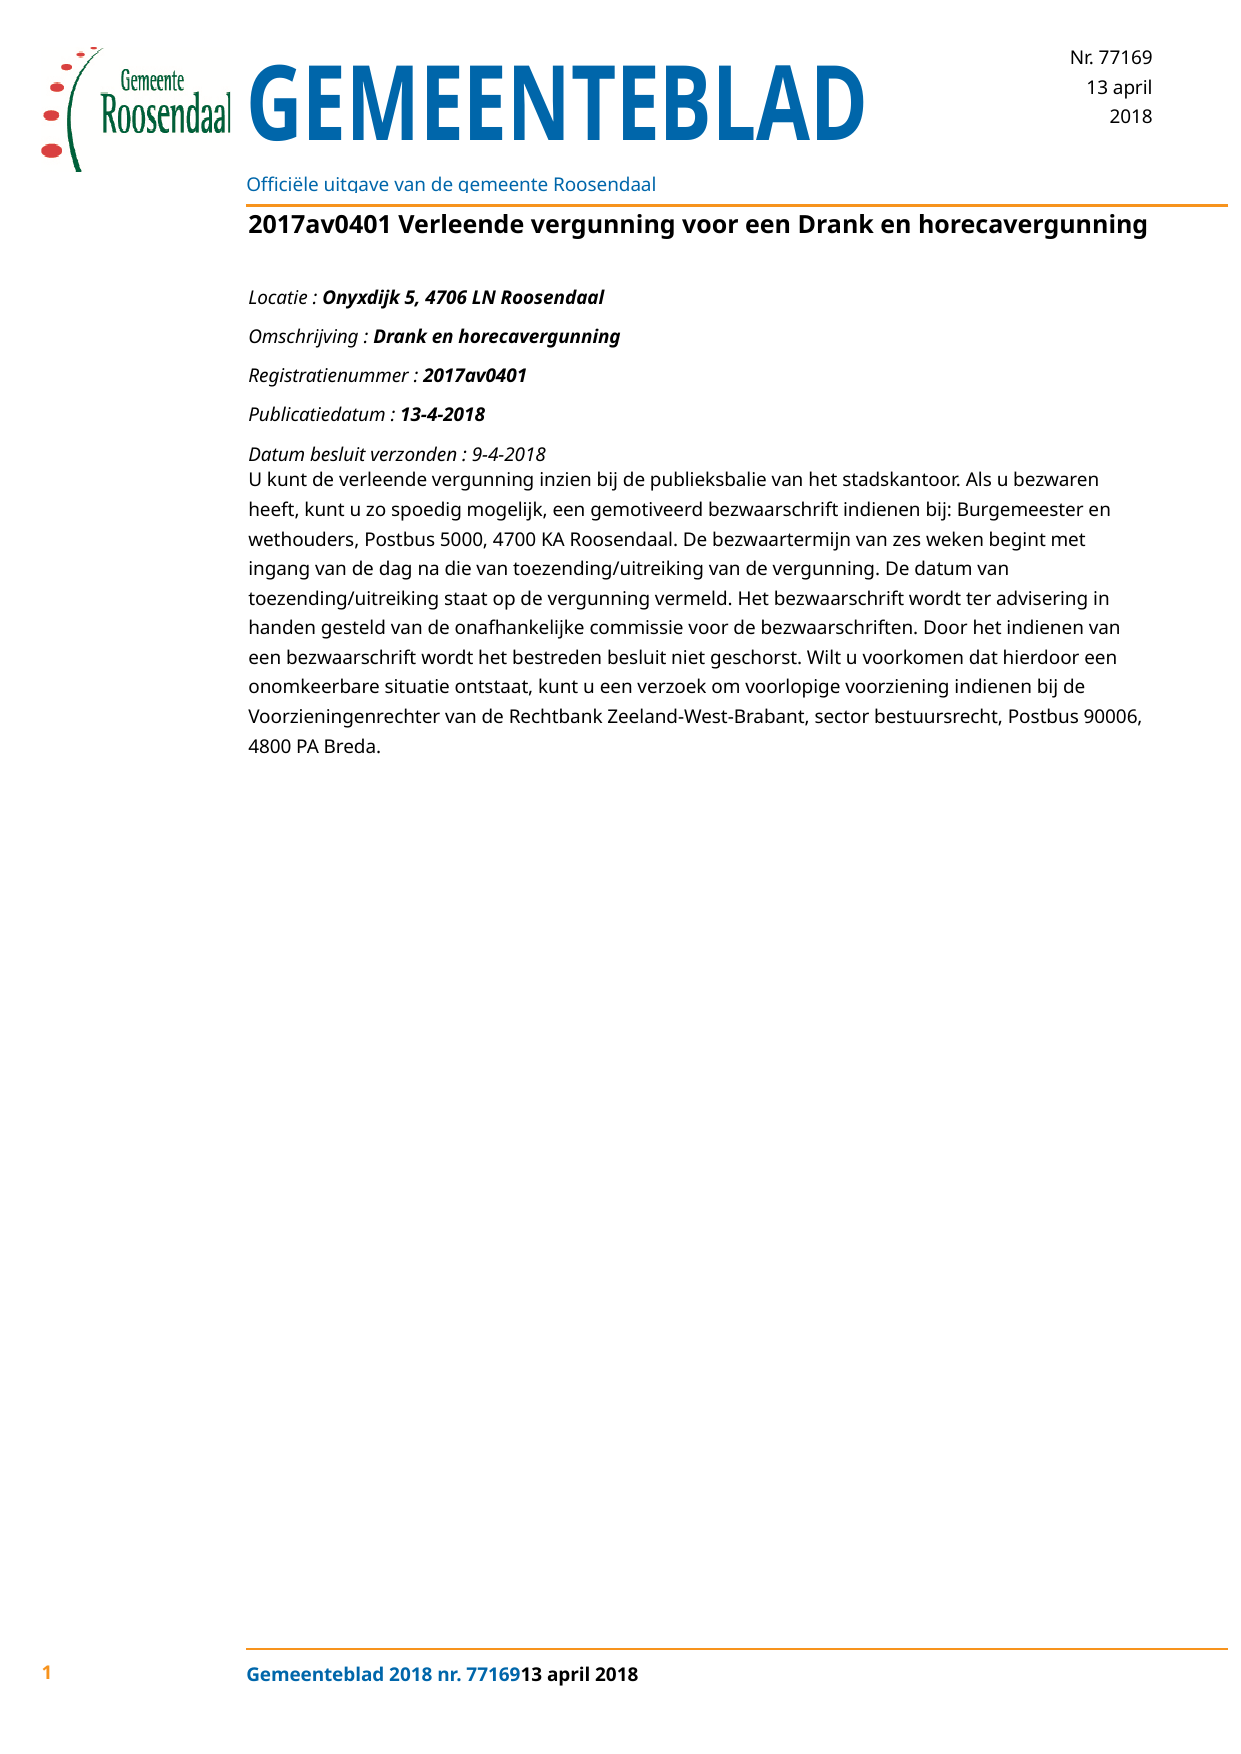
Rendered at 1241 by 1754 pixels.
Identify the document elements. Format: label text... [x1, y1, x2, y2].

text 2017av0401 Verleende vergunning voor een Drank en horecavergunning [248, 207, 1152, 241]
text Omschrijving : Drank en horecavergunning [248, 323, 1152, 349]
text Locatie : Onyxdijk 5, 4706 LN Roosendaal [248, 284, 1152, 309]
text Publicatiedatum : 13-4-2018 [248, 402, 1152, 427]
text Datum besluit verzonden : 9-4-2018 [248, 441, 1152, 467]
text U kunt de verleende vergunning inzien bij de publieksbalie van het stadskantoor. Als u bezwaren heeft, kunt u zo spoedig mogelijk, een gemotiveerd bezwaarschrift indienen bij: Burgemeester en wethouders, Postbus 5000, 4700 KA Roosendaal. De bezwaartermijn van zes weken begint met ingang van de dag na die van toezending/uitreiking van de vergunning. De datum van toezending/uitreiking staat op de vergunning vermeld. Het bezwaarschrift wordt ter advisering in handen gesteld van de onafhankelijke commissie voor de bezwaarschriften. Door het indienen van een bezwaarschrift wordt het bestreden besluit niet geschorst. Wilt u voorkomen dat hierdoor een onomkeerbare situatie ontstaat, kunt u een verzoek om voorlopige voorziening indienen bij de Voorzieningenrechter van de Rechtbank Zeeland-West-Brabant, sector bestuursrecht, Postbus 90006, 4800 PA Breda. [248, 467, 1152, 759]
picture [41, 47, 231, 172]
text Registratienummer : 2017av0401 [248, 362, 1152, 388]
